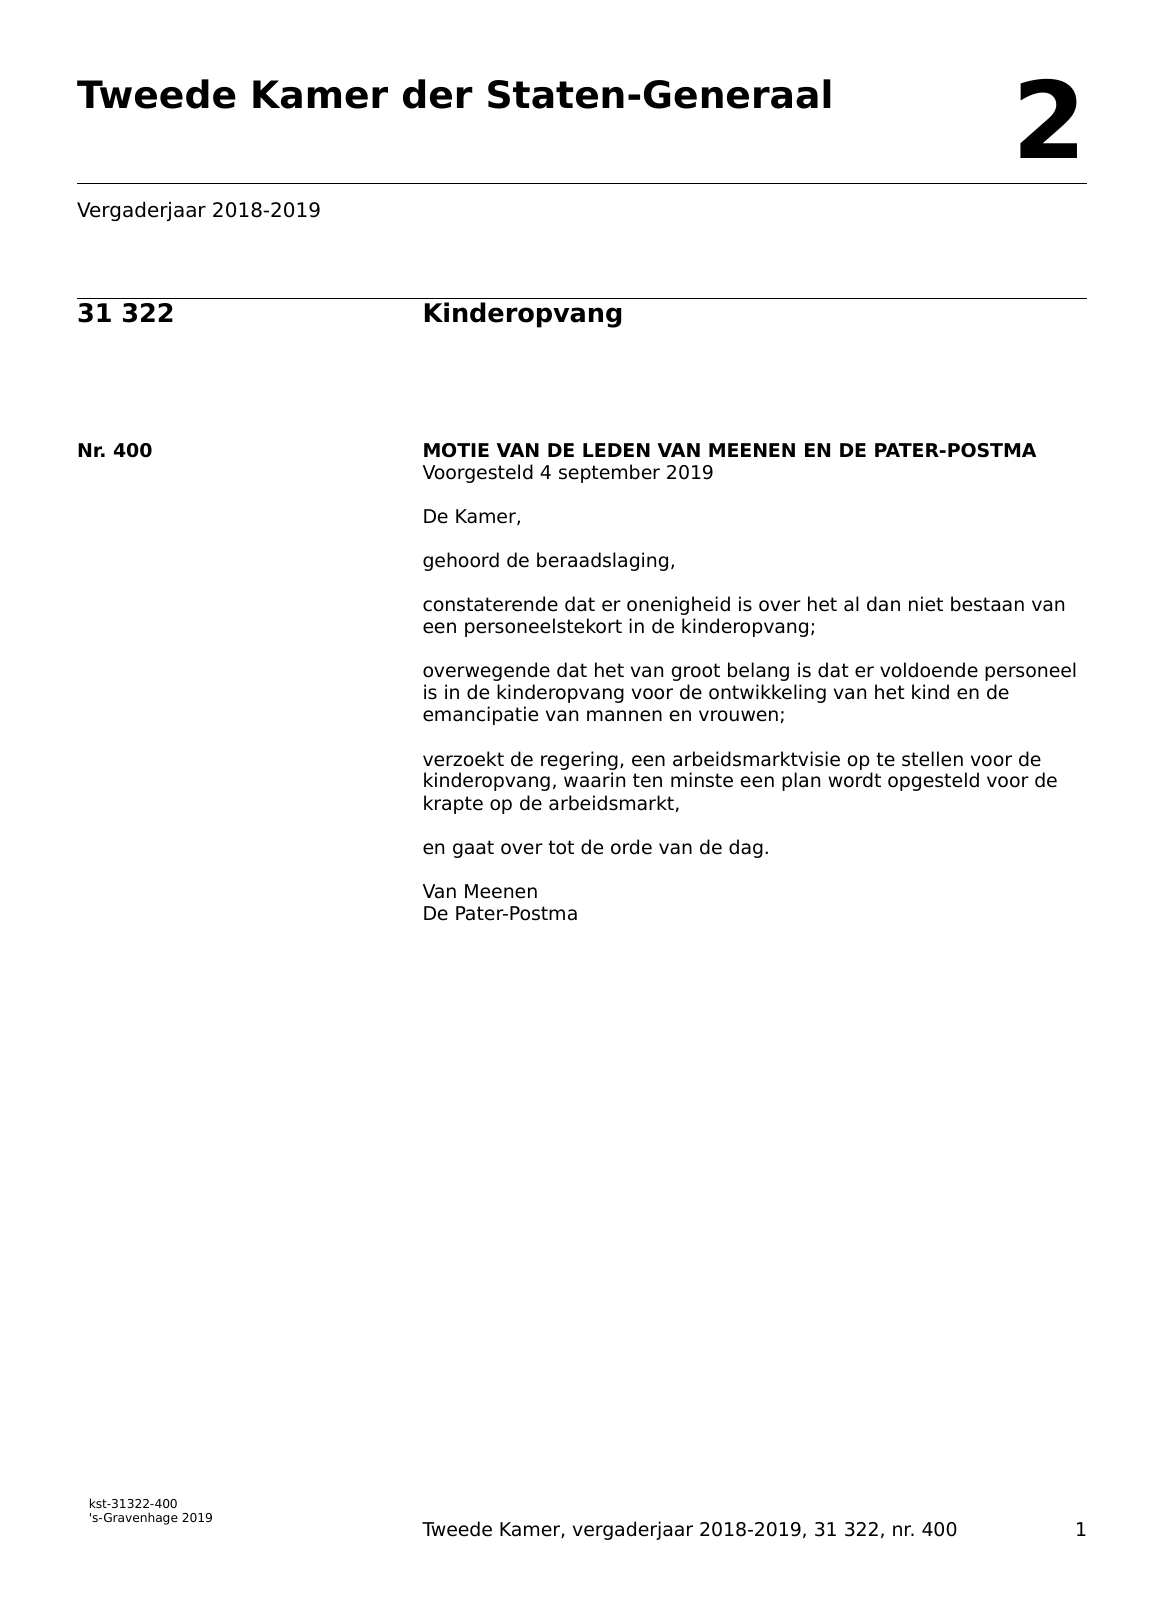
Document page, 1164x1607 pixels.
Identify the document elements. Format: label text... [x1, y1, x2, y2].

text Voorgesteld 4 september 2019 [422, 462, 1087, 484]
text en gaat over tot de orde van de dag. [422, 837, 1087, 858]
text De Pater-Postma [422, 903, 1087, 925]
text verzoekt de regering, een arbeidsmarktvisie op te stellen voor de kinderopvang, waarin ten minste een plan wordt opgesteld voor de krapte op de arbeidsmarkt, [422, 748, 1087, 814]
text overwegende dat het van groot belang is dat er voldoende personeel is in de kinderopvang voor de ontwikkeling van het kind en de emancipatie van mannen en vrouwen; [422, 660, 1087, 726]
subtitle Nr. 400 MOTIE VAN DE LEDEN VAN MEENEN EN DE PATER-POSTMA [77, 440, 1087, 462]
table_header Tweede Kamer der Staten-Generaal [77, 59, 886, 183]
table_header 2 [886, 59, 1087, 183]
text kst-31322-400 [88, 1497, 323, 1511]
table_cell Vergaderjaar 2018-2019 [77, 184, 1087, 298]
text Van Meenen [422, 881, 1087, 903]
text De Kamer, [422, 506, 1087, 528]
text constaterende dat er onenigheid is over het al dan niet bestaan van een personeelstekort in de kinderopvang; [422, 594, 1087, 638]
text gehoord de beraadslaging, [422, 550, 1087, 572]
text 's-Gravenhage 2019 [88, 1511, 323, 1525]
subtitle 31 322 Kinderopvang [77, 299, 1087, 329]
